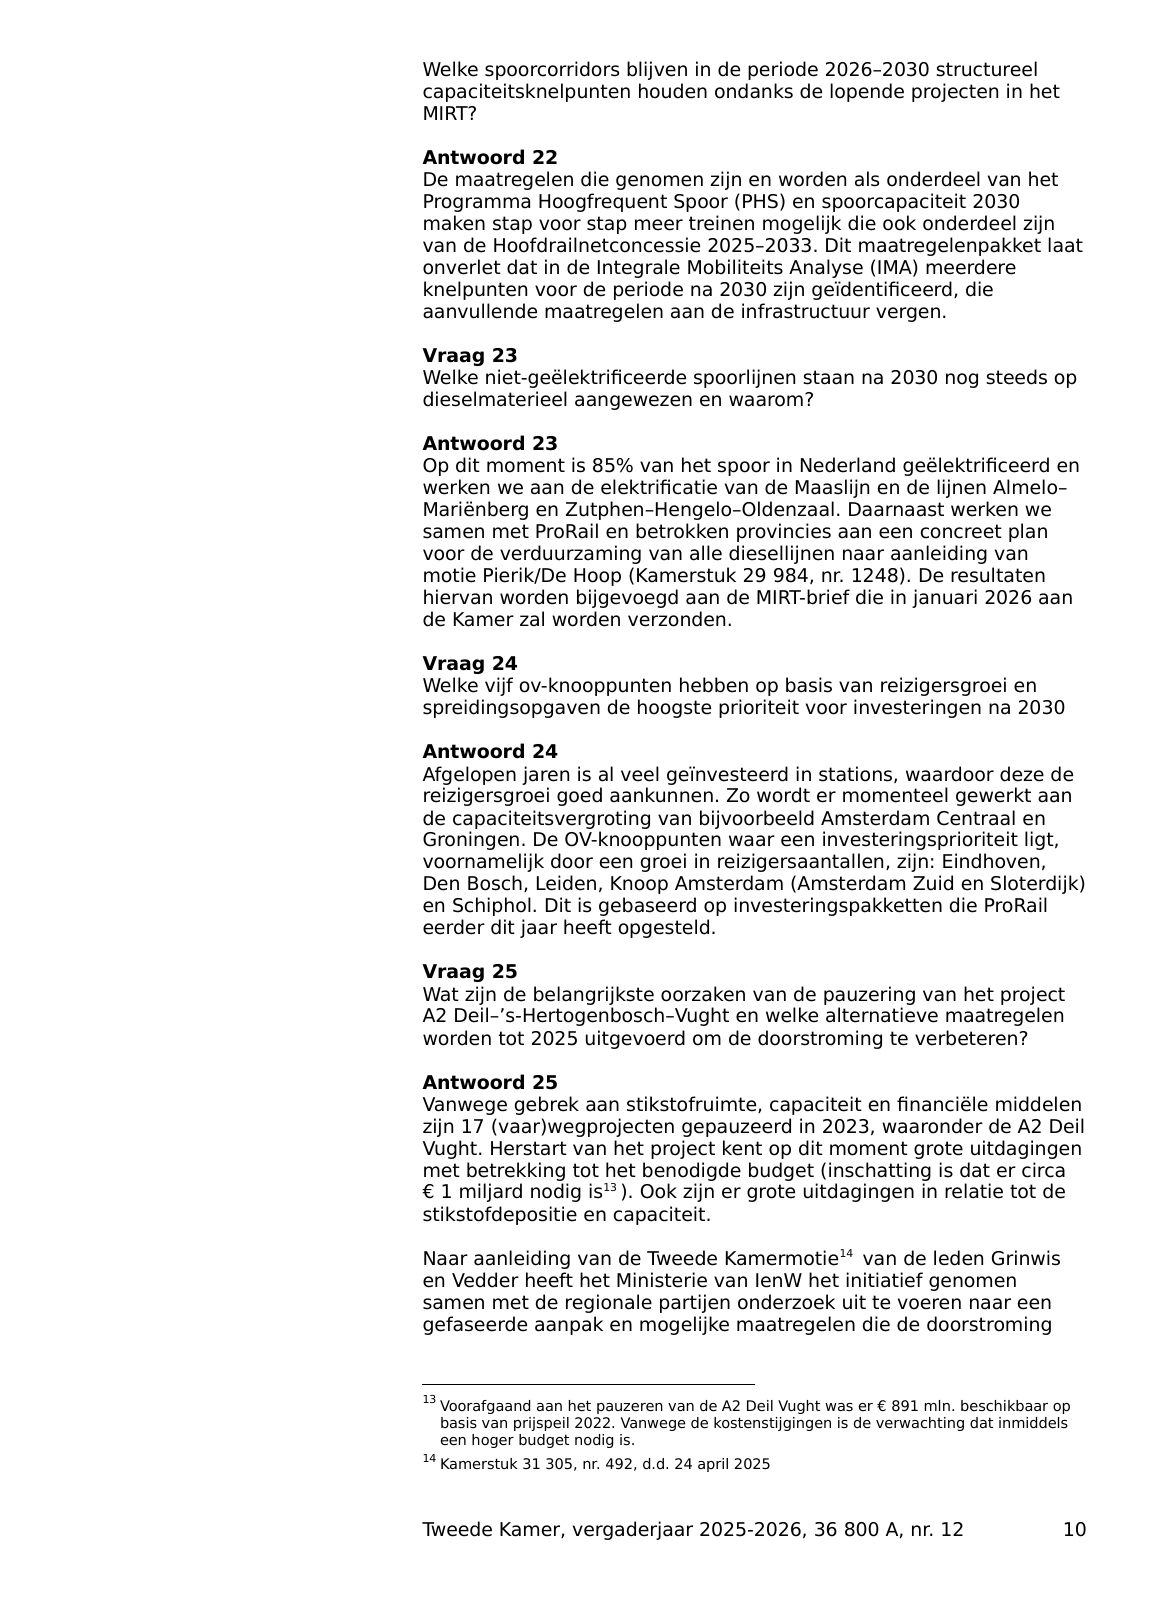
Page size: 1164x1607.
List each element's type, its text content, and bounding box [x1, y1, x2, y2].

text Antwoord 25 [422, 1072, 1087, 1093]
text Vraag 24 [422, 653, 1087, 675]
text Naar aanleiding van de Tweede Kamermotie van de leden Grinwis en Vedder heeft het Ministerie van IenW het initiatief genomen samen met de regionale partijen onderzoek uit te voeren naar een gefaseerde aanpak en mogelijke maatregelen die de doorstroming [422, 1248, 1087, 1336]
text Wat zijn de belangrijkste oorzaken van de pauzering van het project A2 Deil–’s-Hertogenbosch–Vught en welke alternatieve maatregelen worden tot 2025 uitgevoerd om de doorstroming te verbeteren? [422, 983, 1087, 1049]
text Vraag 25 [422, 961, 1087, 983]
text Welke vijf ov-knooppunten hebben op basis van reizigersgroei en spreidingsopgaven de hoogste prioriteit voor investeringen na 2030 [422, 675, 1087, 719]
text Afgelopen jaren is al veel geïnvesteerd in stations, waardoor deze de reizigersgroei goed aankunnen. Zo wordt er momenteel gewerkt aan de capaciteitsvergroting van bijvoorbeeld Amsterdam Centraal en Groningen. De OV-knooppunten waar een investeringsprioriteit ligt, voornamelijk door een groei in reizigersaantallen, zijn: Eindhoven, Den Bosch, Leiden, Knoop Amsterdam (Amsterdam Zuid en Sloterdijk) en Schiphol. Dit is gebaseerd op investeringspakketten die ProRail eerder dit jaar heeft opgesteld. [422, 763, 1087, 939]
text Antwoord 24 [422, 741, 1087, 763]
text Antwoord 23 [422, 433, 1087, 455]
text Op dit moment is 85% van het spoor in Nederland geëlektrificeerd en werken we aan de elektrificatie van de Maaslijn en de lijnen Almelo–Mariënberg en Zutphen–Hengelo–Oldenzaal. Daarnaast werken we samen met ProRail en betrokken provincies aan een concreet plan voor de verduurzaming van alle diesellijnen naar aanleiding van motie Pierik/De Hoop (Kamerstuk 29 984, nr. 1248). De resultaten hiervan worden bijgevoegd aan de MIRT-brief die in januari 2026 aan de Kamer zal worden verzonden. [422, 455, 1087, 631]
text Voorafgaand aan het pauzeren van de A2 Deil Vught was er € 891 mln. beschikbaar op basis van prijspeil 2022. Vanwege de kostenstijgingen is de verwachting dat inmiddels een hoger budget nodig is. [422, 1393, 1087, 1449]
text Antwoord 22 [422, 147, 1087, 169]
text De maatregelen die genomen zijn en worden als onderdeel van het Programma Hoogfrequent Spoor (PHS) en spoorcapaciteit 2030 maken stap voor stap meer treinen mogelijk die ook onderdeel zijn van de Hoofdrailnetconcessie 2025–2033. Dit maatregelenpakket laat onverlet dat in de Integrale Mobiliteits Analyse (IMA) meerdere knelpunten voor de periode na 2030 zijn geïdentificeerd, die aanvullende maatregelen aan de infrastructuur vergen. [422, 169, 1087, 323]
text Vraag 23 [422, 345, 1087, 367]
text Kamerstuk 31 305, nr. 492, d.d. 24 april 2025 [422, 1452, 1087, 1474]
text Welke spoorcorridors blijven in de periode 2026–2030 structureel capaciteitsknelpunten houden ondanks de lopende projecten in het MIRT? [422, 59, 1087, 125]
text Welke niet-geëlektrificeerde spoorlijnen staan na 2030 nog steeds op dieselmaterieel aangewezen en waarom? [422, 367, 1087, 411]
text Vanwege gebrek aan stikstofruimte, capaciteit en financiële middelen zijn 17 (vaar)wegprojecten gepauzeerd in 2023, waaronder de A2 Deil Vught. Herstart van het project kent op dit moment grote uitdagingen met betrekking tot het benodigde budget (inschatting is dat er circa € 1 miljard nodig is). Ook zijn er grote uitdagingen in relatie tot de stikstofdepositie en capaciteit. [422, 1093, 1087, 1225]
